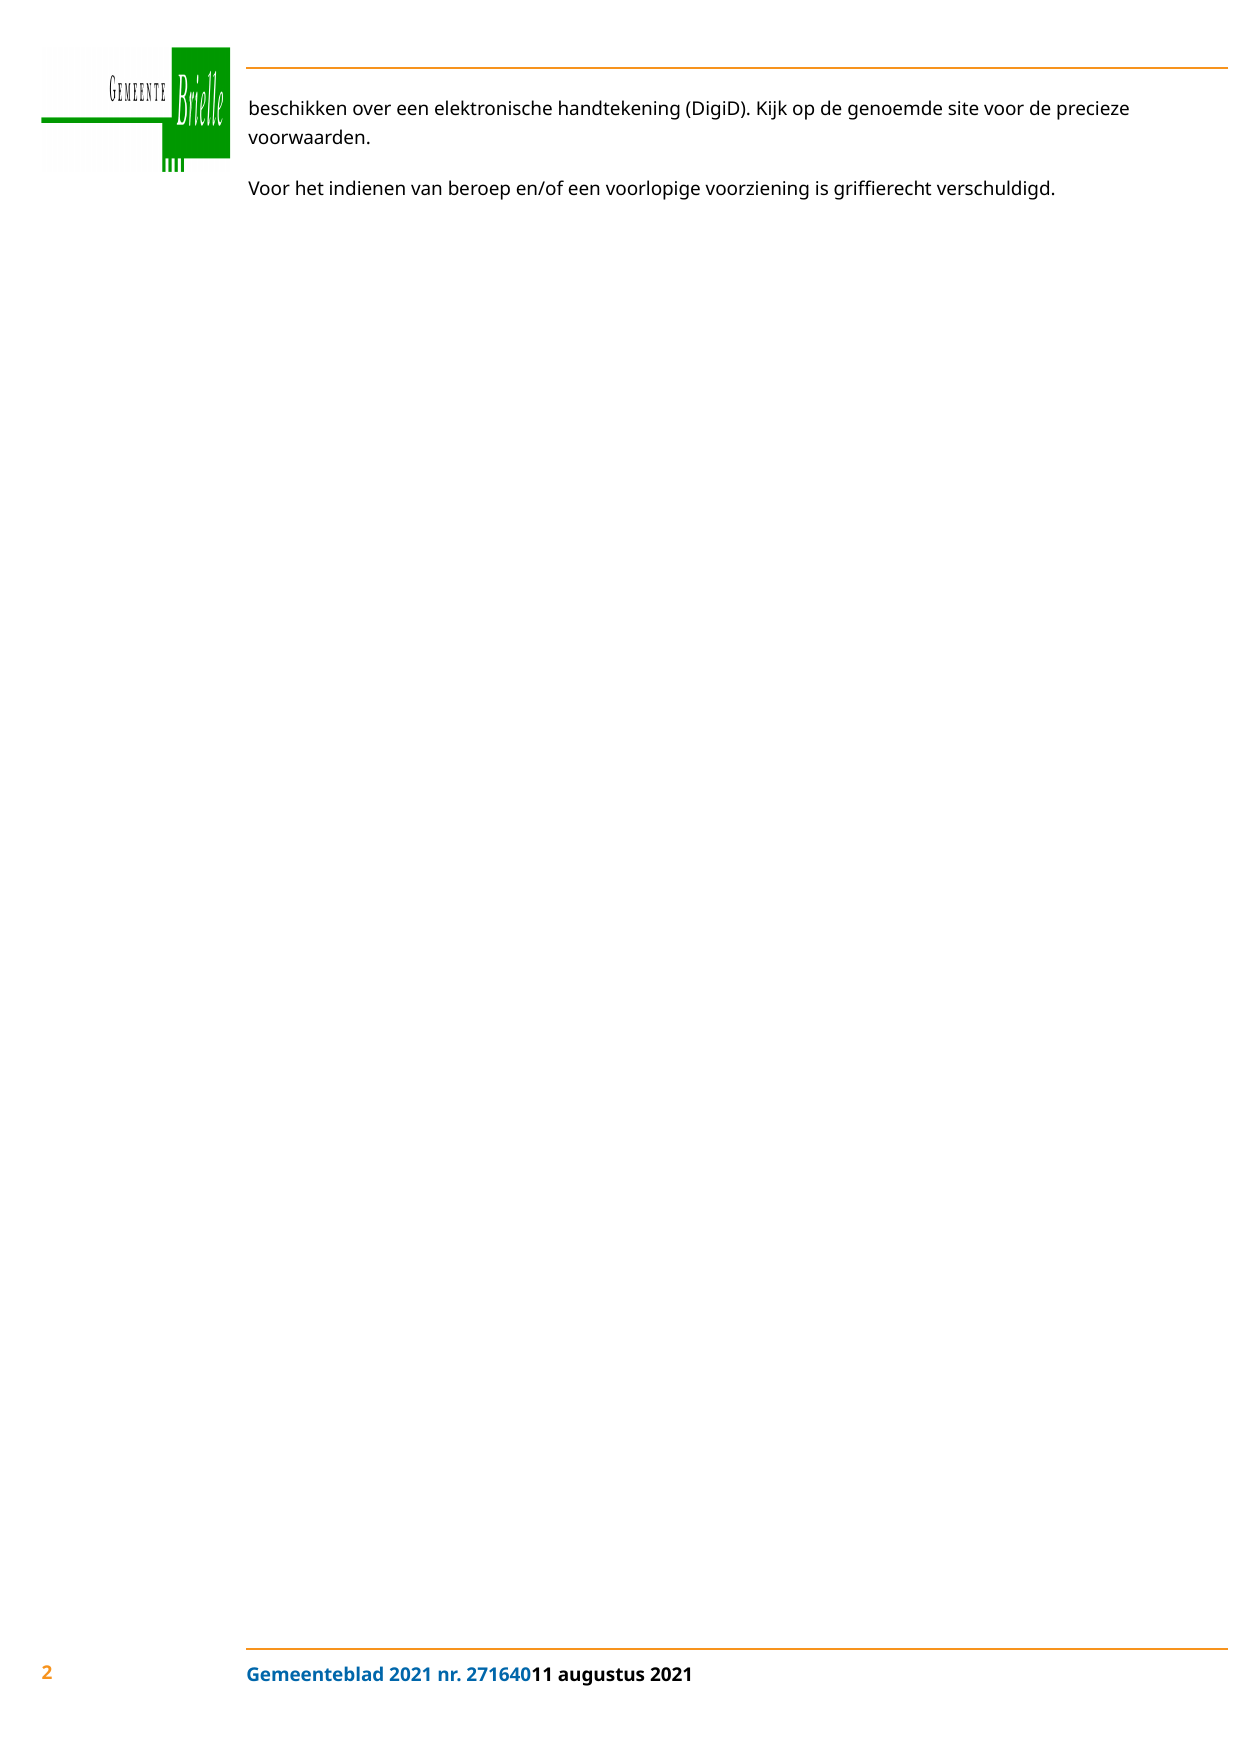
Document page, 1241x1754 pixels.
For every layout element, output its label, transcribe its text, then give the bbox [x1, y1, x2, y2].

text Voor het indienen van beroep en/of een voorlopige voorziening is griffierecht verschuldigd. [248, 175, 1152, 201]
picture [41, 47, 231, 172]
text beschikken over een elektronische handtekening (DigiD). Kijk op de genoemde site voor de precieze voorwaarden. [248, 95, 1152, 150]
